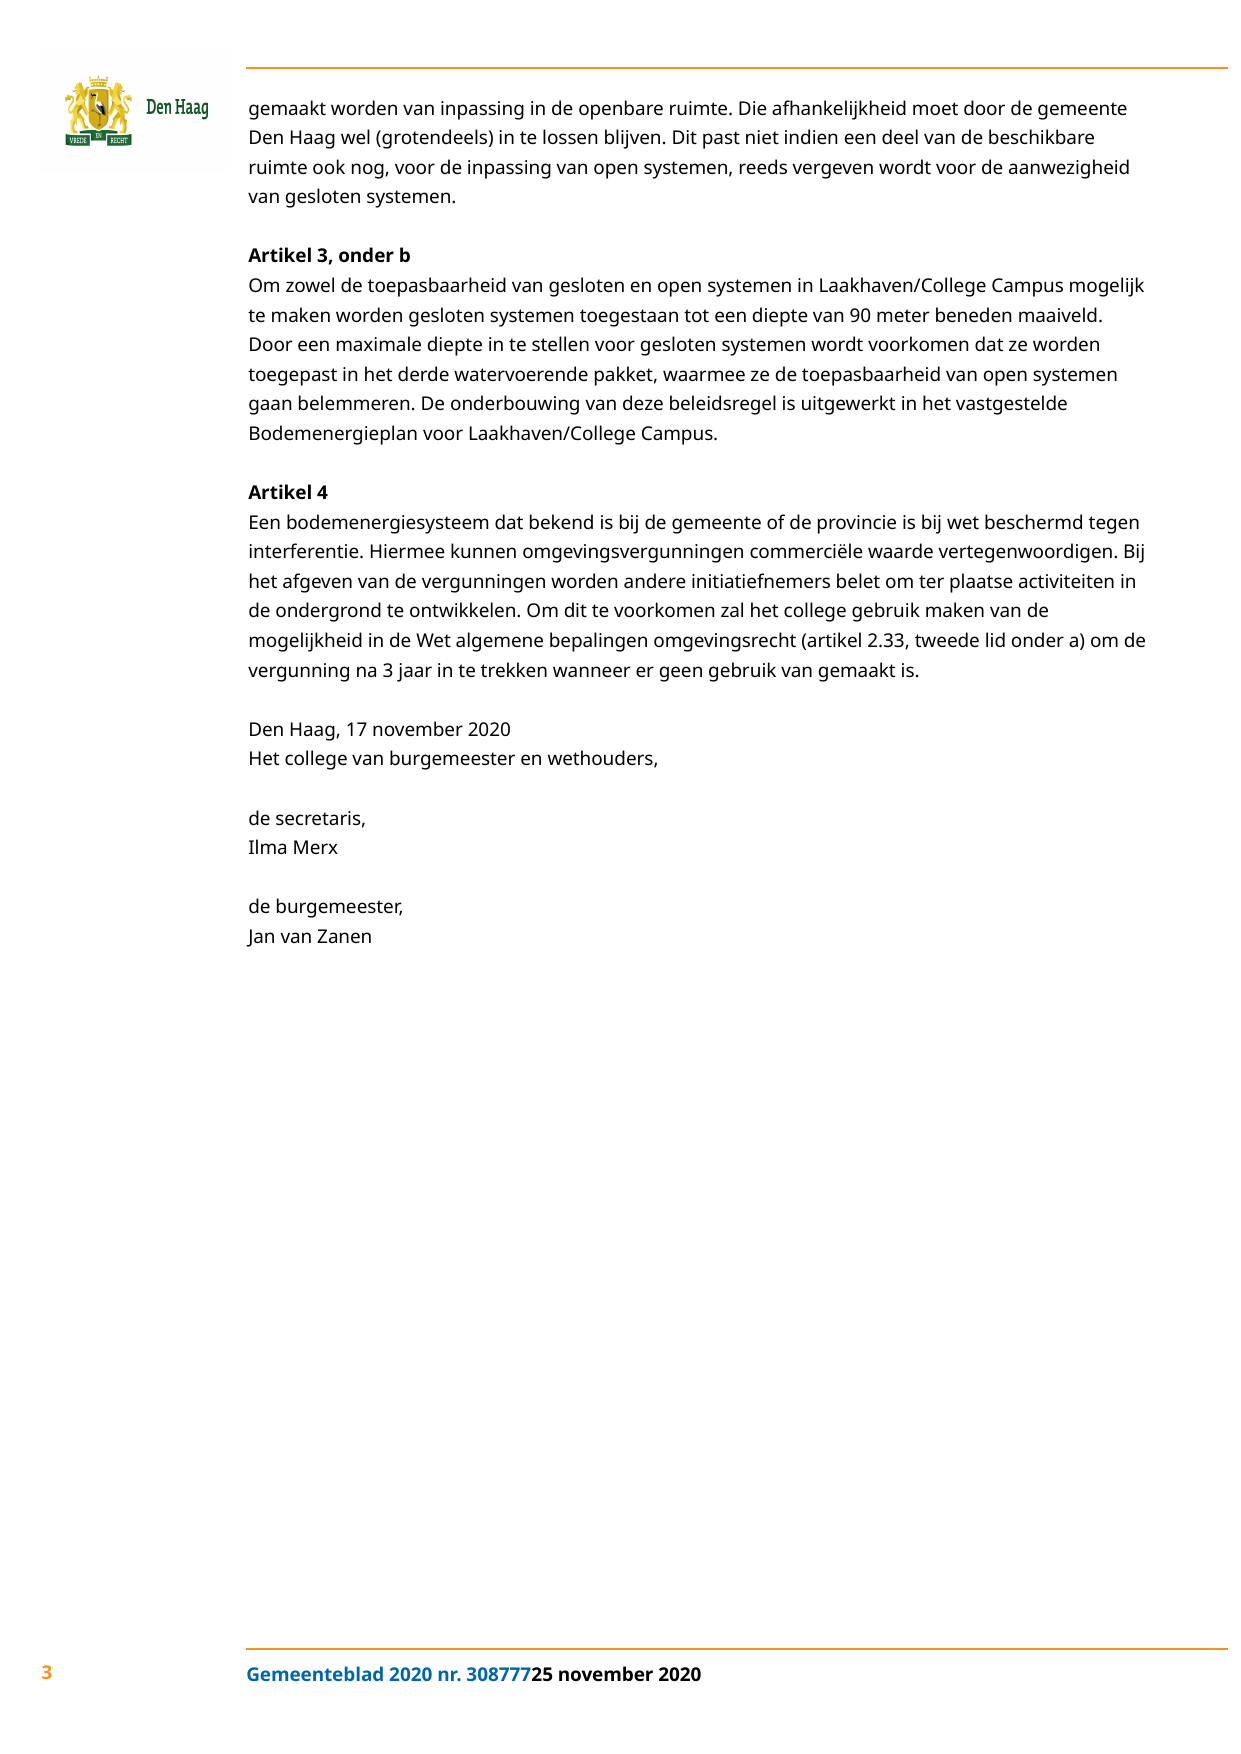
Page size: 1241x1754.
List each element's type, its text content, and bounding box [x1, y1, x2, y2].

text Het college van burgemeester en wethouders, [248, 746, 1152, 771]
text Jan van Zanen [248, 923, 1152, 949]
text Een bodemenergiesysteem dat bekend is bij de gemeente of de provincie is bij wet beschermd tegen interferentie. Hiermee kunnen omgevingsvergunningen commerciële waarde vertegenwoordigen. Bij het afgeven van de vergunningen worden andere initiatiefnemers belet om ter plaatse activiteiten in de ondergrond te ontwikkelen. Om dit te voorkomen zal het college gebruik maken van de mogelijkheid in de Wet algemene bepalingen omgevingsrecht (artikel 2.33, tweede lid onder a) om de vergunning na 3 jaar in te trekken wanneer er geen gebruik van gemaakt is. [248, 509, 1152, 683]
text de burgemeester, [248, 893, 1152, 919]
text de secretaris, [248, 805, 1152, 831]
text Den Haag, 17 november 2020 [248, 716, 1152, 742]
picture [41, 47, 231, 172]
text Artikel 3, onder b [248, 243, 1152, 268]
text gemaakt worden van inpassing in de openbare ruimte. Die afhankelijkheid moet door de gemeente Den Haag wel (grotendeels) in te lossen blijven. Dit past niet indien een deel van de beschikbare ruimte ook nog, voor de inpassing van open systemen, reeds vergeven wordt voor de aanwezigheid van gesloten systemen. [248, 95, 1152, 209]
text Om zowel de toepasbaarheid van gesloten en open systemen in Laakhaven/College Campus mogelijk te maken worden gesloten systemen toegestaan tot een diepte van 90 meter beneden maaiveld. Door een maximale diepte in te stellen voor gesloten systemen wordt voorkomen dat ze worden toegepast in het derde watervoerende pakket, waarmee ze de toepasbaarheid van open systemen gaan belemmeren. De onderbouwing van deze beleidsregel is uitgewerkt in het vastgestelde Bodemenergieplan voor Laakhaven/College Campus. [248, 272, 1152, 446]
text Ilma Merx [248, 834, 1152, 860]
text Artikel 4 [248, 479, 1152, 505]
